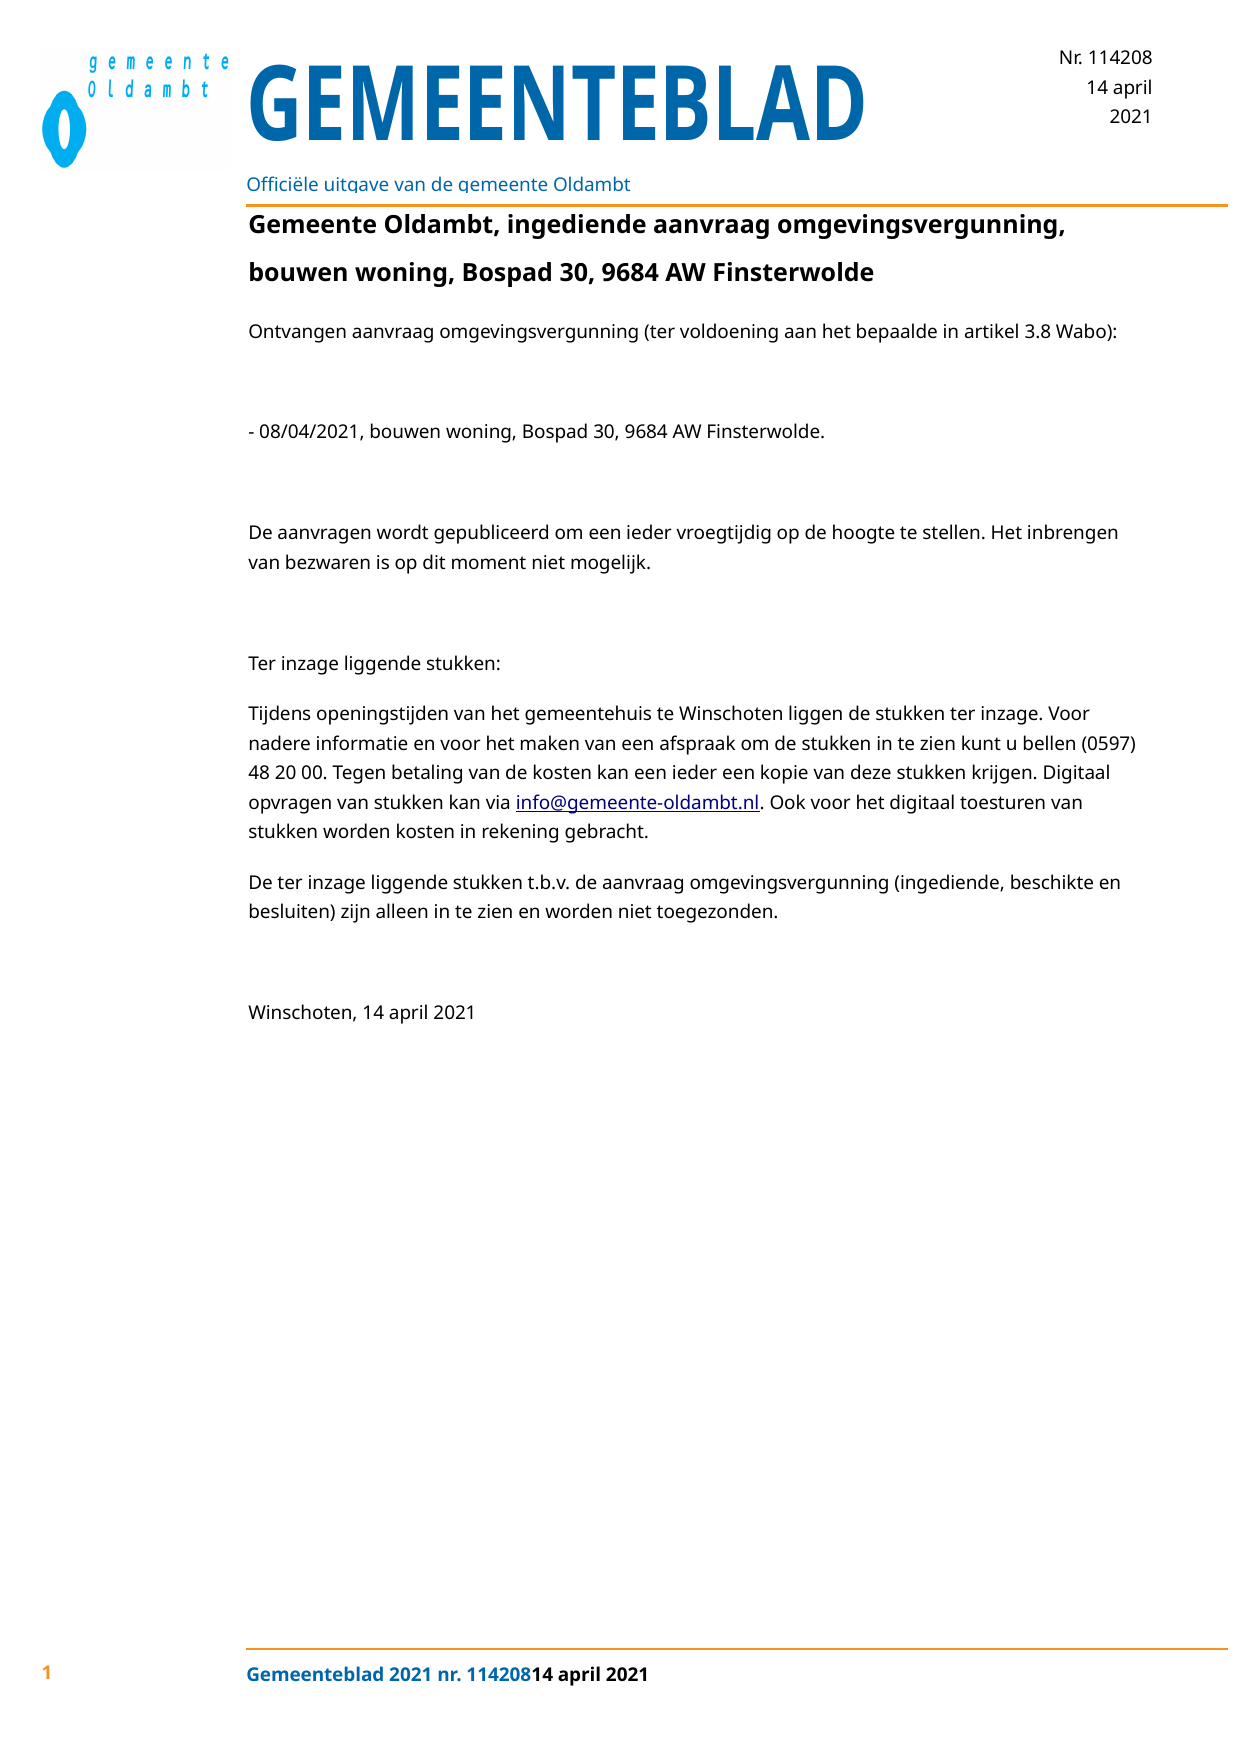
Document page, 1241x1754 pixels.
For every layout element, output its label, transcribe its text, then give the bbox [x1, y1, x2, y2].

text De aanvragen wordt gepubliceerd om een ieder vroegtijdig op de hoogte te stellen. Het inbrengen van bezwaren is op dit moment niet mogelijk. [248, 519, 1152, 575]
text Ontvangen aanvraag omgevingsvergunning (ter voldoening aan het bepaalde in artikel 3.8 Wabo): [248, 318, 1152, 344]
text Gemeente Oldambt, ingediende aanvraag omgevingsvergunning, bouwen woning, Bospad 30, 9684 AW Finsterwolde [248, 207, 1152, 288]
text Winschoten, 14 april 2021 [248, 999, 1152, 1025]
text De ter inzage liggende stukken t.b.v. de aanvraag omgevingsvergunning (ingediende, beschikte en besluiten) zijn alleen in te zien en worden niet toegezonden. [248, 869, 1152, 924]
text Tijdens openingstijden van het gemeentehuis te Winschoten liggen de stukken ter inzage. Voor nadere informatie en voor het maken van een afspraak om de stukken in te zien kunt u bellen (0597) 48 20 00. Tegen betaling van de kosten kan een ieder een kopie van deze stukken krijgen. Digitaal opvragen van stukken kan via info@gemeente-oldambt.nl. Ook voor het digitaal toesturen van stukken worden kosten in rekening gebracht. [248, 700, 1152, 844]
picture [41, 47, 231, 172]
text Ter inzage liggende stukken: [248, 650, 1152, 676]
text - 08/04/2021, bouwen woning, Bospad 30, 9684 AW Finsterwolde. [248, 419, 1152, 444]
